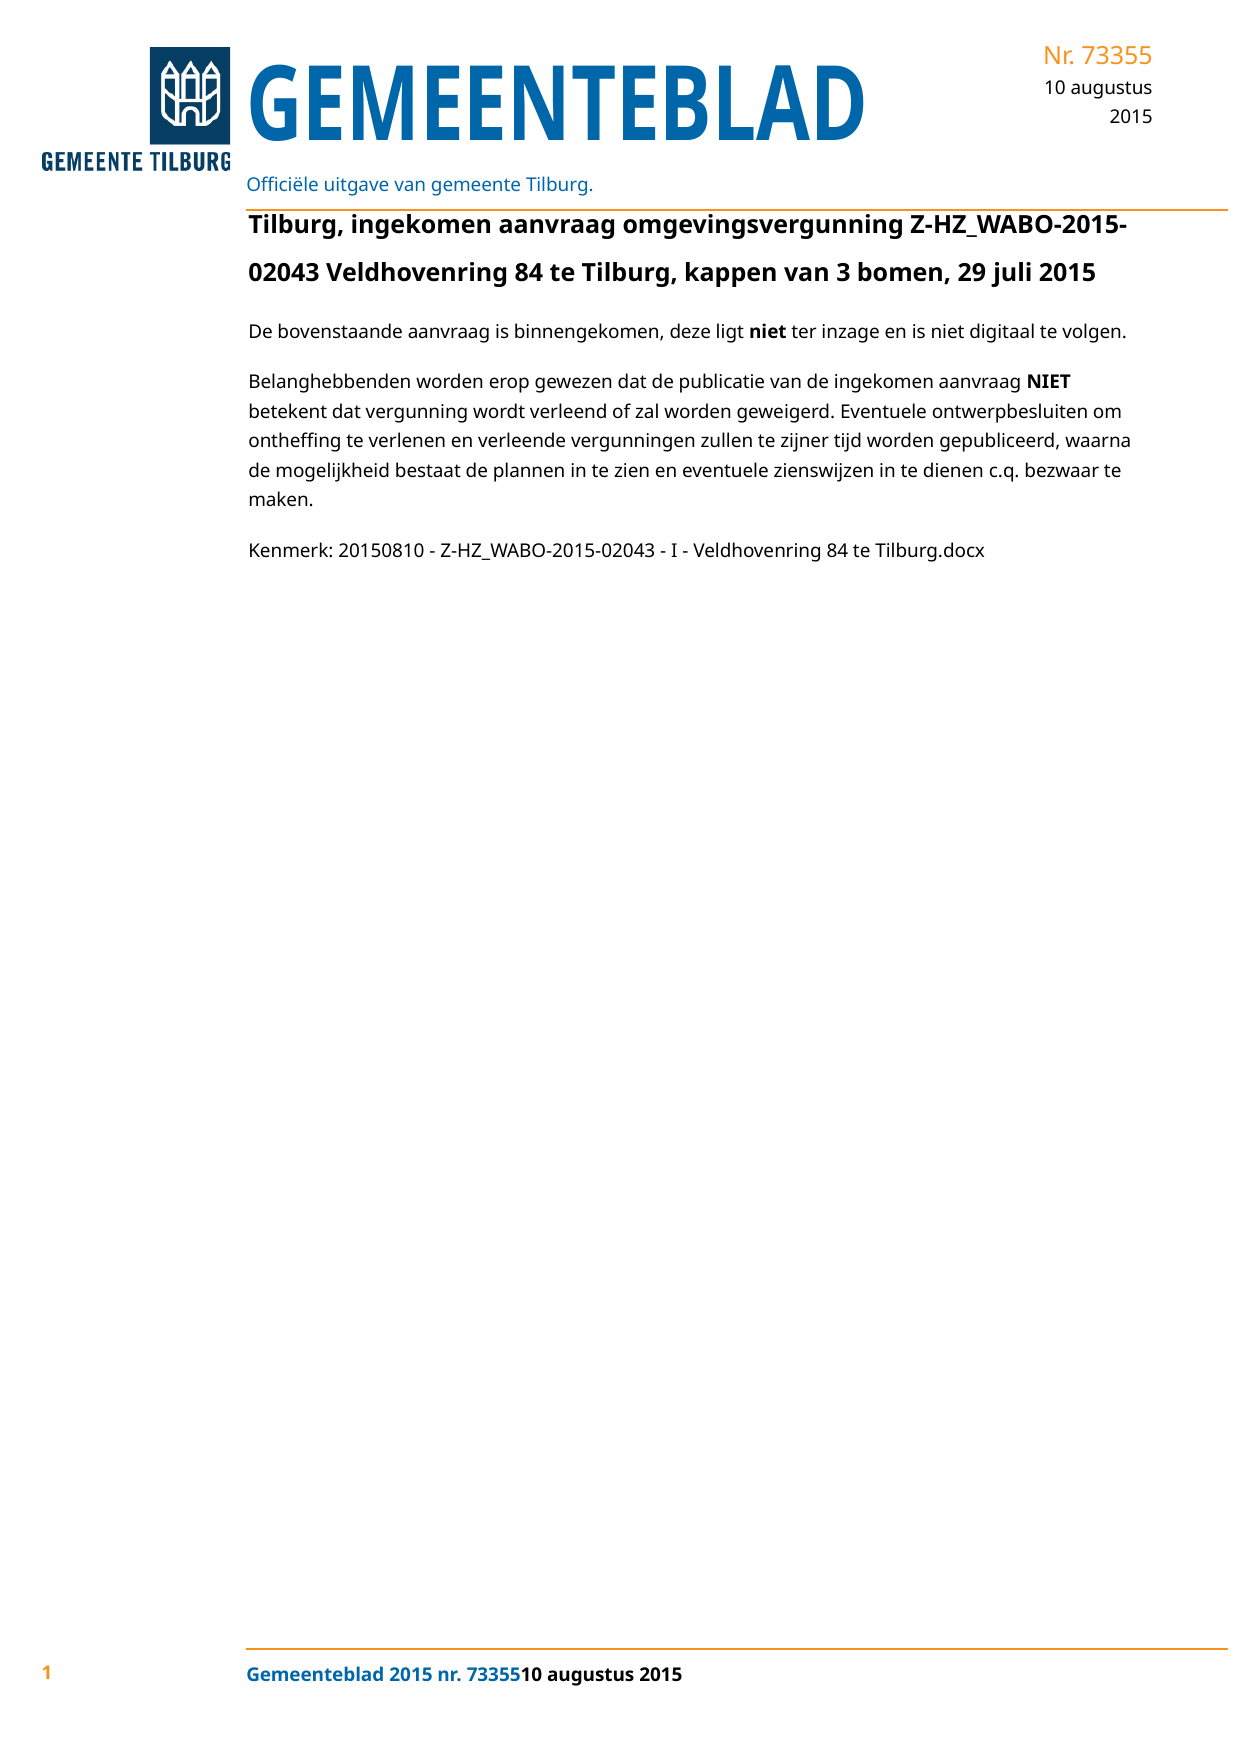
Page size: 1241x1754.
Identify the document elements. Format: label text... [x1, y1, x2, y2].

text Kenmerk: 20150810 - Z-HZ_WABO-2015-02043 - I - Veldhovenring 84 te Tilburg.docx [248, 537, 1152, 563]
picture [41, 47, 231, 172]
text De bovenstaande aanvraag is binnengekomen, deze ligt niet ter inzage en is niet digitaal te volgen. [248, 318, 1152, 344]
text Belanghebbenden worden erop gewezen dat de publicatie van de ingekomen aanvraag NIET betekent dat vergunning wordt verleend of zal worden geweigerd. Eventuele ontwerpbesluiten om ontheffing te verlenen en verleende vergunningen zullen te zijner tijd worden gepubliceerd, waarna de mogelijkheid bestaat de plannen in te zien en eventuele zienswijzen in te dienen c.q. bezwaar te maken. [248, 368, 1152, 512]
text Tilburg, ingekomen aanvraag omgevingsvergunning Z-HZ_WABO-2015-02043 Veldhovenring 84 te Tilburg, kappen van 3 bomen, 29 juli 2015 [248, 211, 1152, 288]
